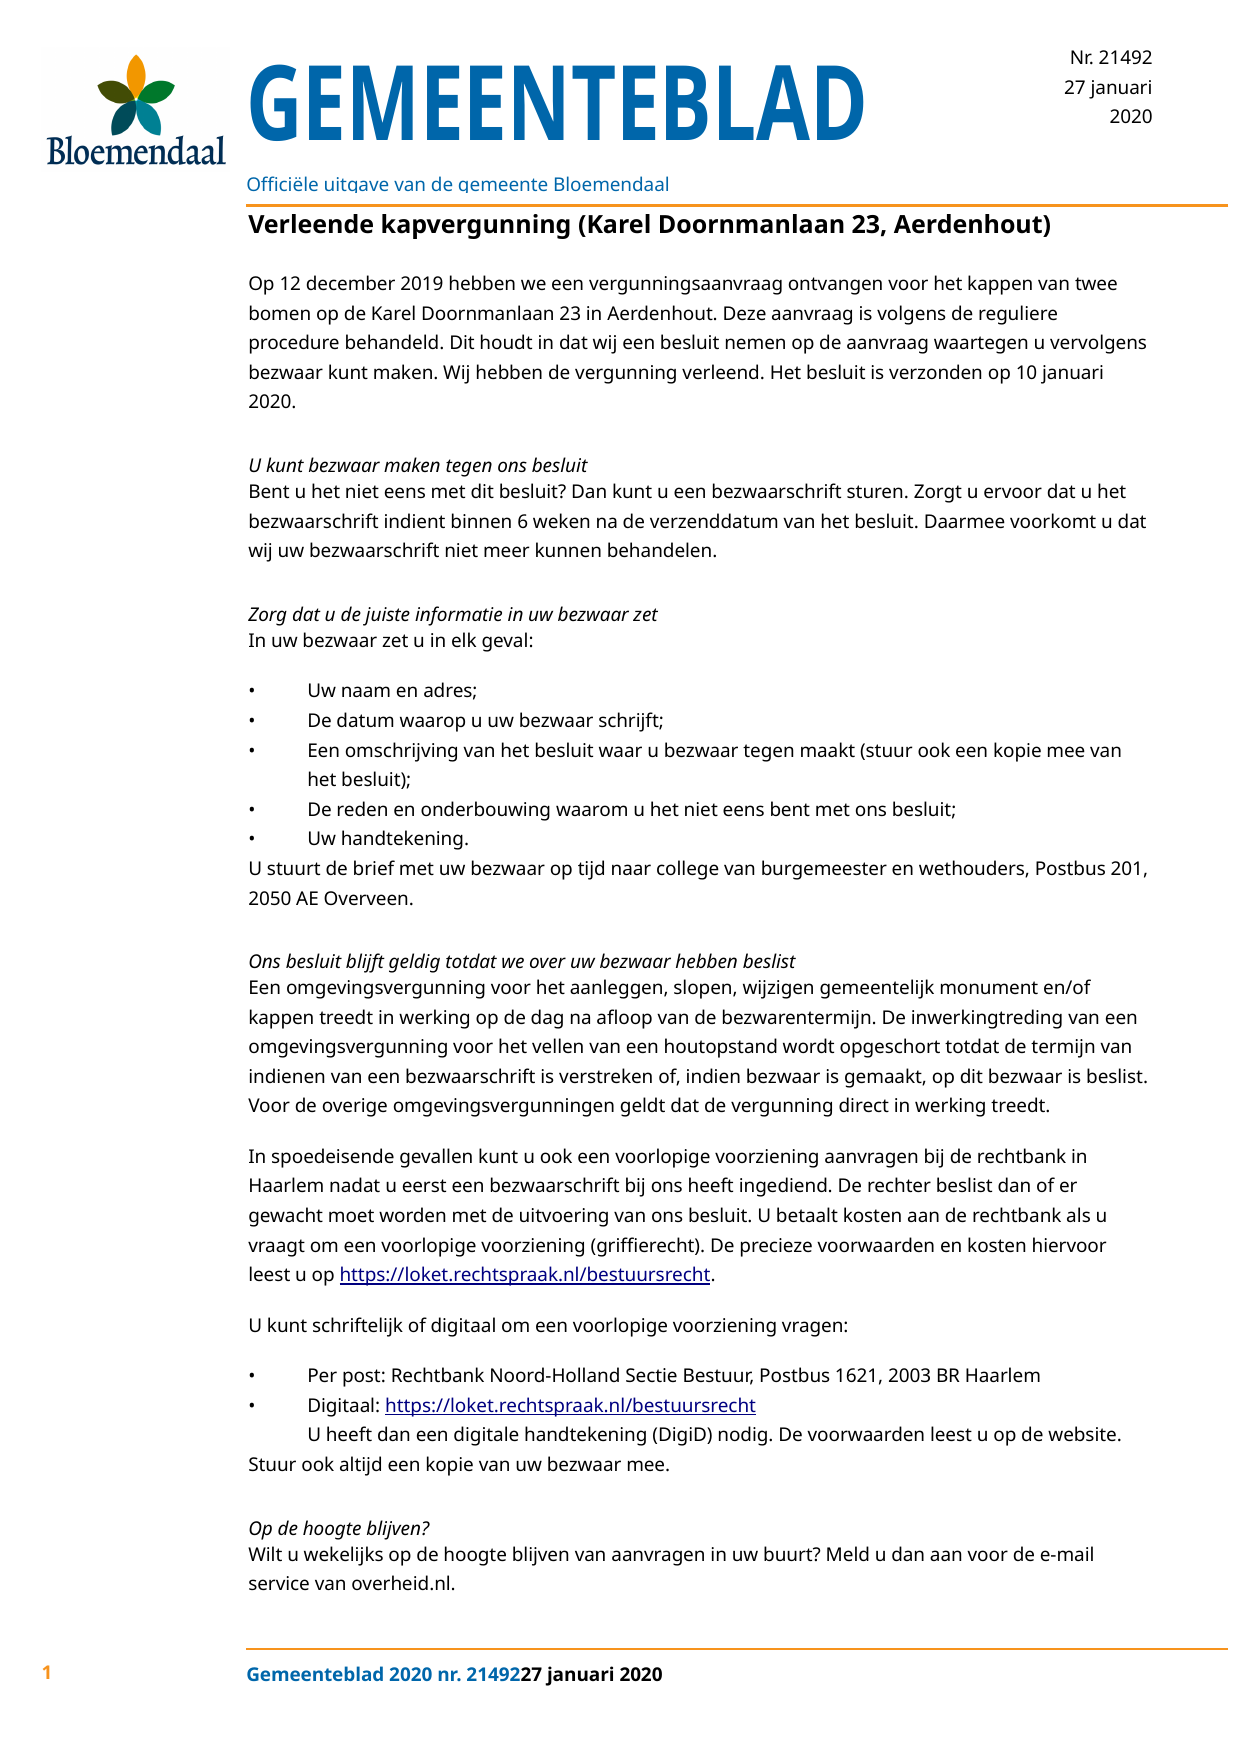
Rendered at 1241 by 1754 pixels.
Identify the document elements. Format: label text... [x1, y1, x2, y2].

list Digitaal: https://loket.rechtspraak.nl/bestuursrecht [248, 1392, 1152, 1418]
list Per post: Rechtbank Noord-Holland Sectie Bestuur, Postbus 1621, 2003 BR Haarlem [248, 1362, 1152, 1388]
text Bent u het niet eens met dit besluit? Dan kunt u een bezwaarschrift sturen. Zorgt u ervoor dat u het bezwaarschrift indient binnen 6 weken na de verzenddatum van het besluit. Daarmee voorkomt u dat wij uw bezwaarschrift niet meer kunnen behandelen. [248, 478, 1152, 563]
list Uw handtekening. [248, 826, 1152, 851]
text Ons besluit blijft geldig totdat we over uw bezwaar hebben beslist [248, 949, 1152, 974]
text In uw bezwaar zet u in elk geval: [248, 627, 1152, 653]
text U kunt bezwaar maken tegen ons besluit [248, 453, 1152, 478]
text Op de hoogte blijven? [248, 1515, 1152, 1541]
text Wilt u wekelijks op de hoogte blijven van aanvragen in uw buurt? Meld u dan aan voor de e-mail service van overheid.nl. [248, 1541, 1152, 1596]
list De reden en onderbouwing waarom u het niet eens bent met ons besluit; [248, 796, 1152, 822]
text U kunt schriftelijk of digitaal om een voorlopige voorziening vragen: [248, 1312, 1152, 1338]
picture [41, 47, 231, 172]
text Een omgevingsvergunning voor het aanleggen, slopen, wijzigen gemeentelijk monument en/of kappen treedt in werking op de dag na afloop van de bezwarentermijn. De inwerkingtreding van een omgevingsvergunning voor het vellen van een houtopstand wordt opgeschort totdat de termijn van indienen van een bezwaarschrift is verstreken of, indien bezwaar is gemaakt, op dit bezwaar is beslist. Voor de overige omgevingsvergunningen geldt dat de vergunning direct in werking treedt. [248, 974, 1152, 1118]
text Zorg dat u de juiste informatie in uw bezwaar zet [248, 601, 1152, 627]
list Een omschrijving van het besluit waar u bezwaar tegen maakt (stuur ook een kopie mee van het besluit); [248, 737, 1152, 792]
text Op 12 december 2019 hebben we een vergunningsaanvraag ontvangen voor het kappen van twee bomen op de Karel Doornmanlaan 23 in Aerdenhout. Deze aanvraag is volgens de reguliere procedure behandeld. Dit houdt in dat wij een besluit nemen op de aanvraag waartegen u vervolgens bezwaar kunt maken. Wij hebben de vergunning verleend. Het besluit is verzonden op 10 januari 2020. [248, 270, 1152, 414]
list De datum waarop u uw bezwaar schrijft; [248, 707, 1152, 733]
text Stuur ook altijd een kopie van uw bezwaar mee. [248, 1451, 1152, 1477]
list Uw naam en adres; [248, 678, 1152, 703]
text In spoedeisende gevallen kunt u ook een voorlopige voorziening aanvragen bij de rechtbank in Haarlem nadat u eerst een bezwaarschrift bij ons heeft ingediend. De rechter beslist dan of er gewacht moet worden met de uitvoering van ons besluit. U betaalt kosten aan de rechtbank als u vraagt om een voorlopige voorziening (griffierecht). De precieze voorwaarden en kosten hiervoor leest u op https://loket.rechtspraak.nl/bestuursrecht. [248, 1143, 1152, 1287]
list U heeft dan een digitale handtekening (DigiD) nodig. De voorwaarden leest u op de website. [248, 1421, 1152, 1447]
text Verleende kapvergunning (Karel Doornmanlaan 23, Aerdenhout) [248, 207, 1152, 241]
text U stuurt de brief met uw bezwaar op tijd naar college van burgemeester en wethouders, Postbus 201, 2050 AE Overveen. [248, 855, 1152, 910]
